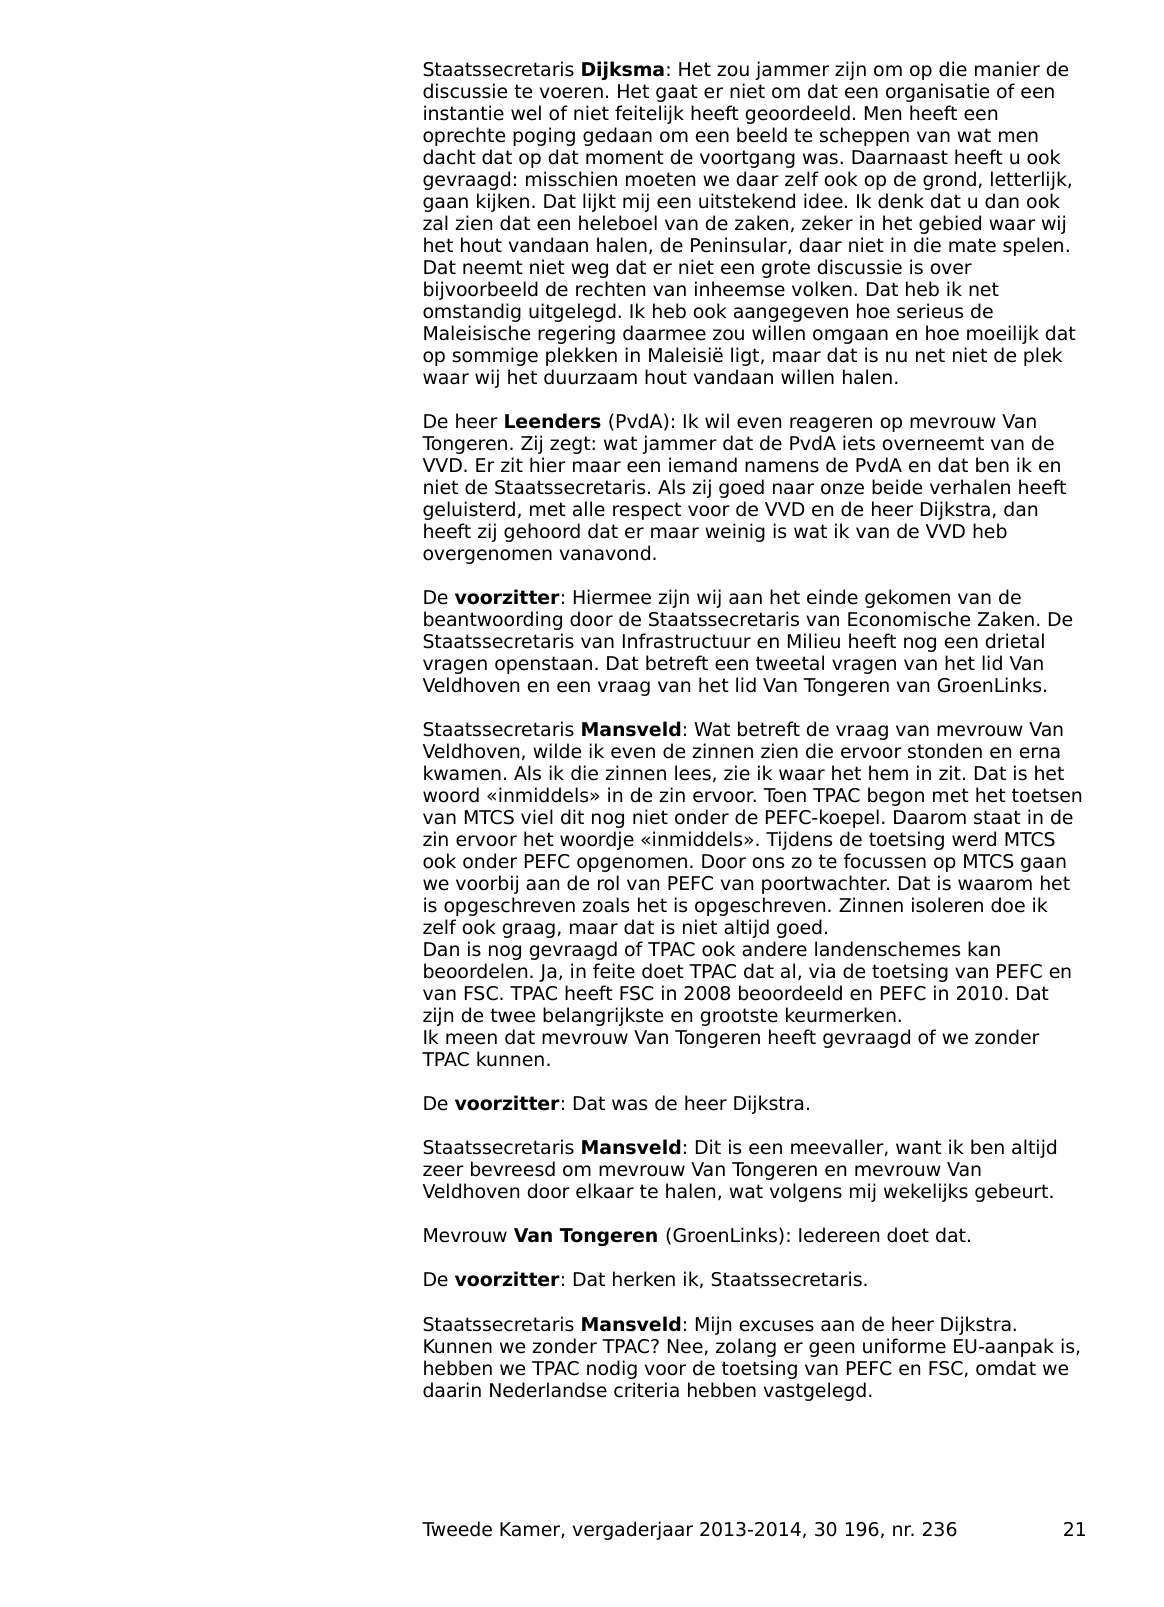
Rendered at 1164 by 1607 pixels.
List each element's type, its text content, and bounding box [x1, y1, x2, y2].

text Staatssecretaris Mansveld: Mijn excuses aan de heer Dijkstra. Kunnen we zonder TPAC? Nee, zolang er geen uniforme EU-aanpak is, hebben we TPAC nodig voor de toetsing van PEFC en FSC, omdat we daarin Nederlandse criteria hebben vastgelegd. [422, 1313, 1087, 1401]
text Staatssecretaris Mansveld: Wat betreft de vraag van mevrouw Van Veldhoven, wilde ik even de zinnen zien die ervoor stonden en erna kwamen. Als ik die zinnen lees, zie ik waar het hem in zit. Dat is het woord «inmiddels» in de zin ervoor. Toen TPAC begon met het toetsen van MTCS viel dit nog niet onder de PEFC-koepel. Daarom staat in de zin ervoor het woordje «inmiddels». Tijdens de toetsing werd MTCS ook onder PEFC opgenomen. Door ons zo te focussen op MTCS gaan we voorbij aan de rol van PEFC van poortwachter. Dat is waarom het is opgeschreven zoals het is opgeschreven. Zinnen isoleren doe ik zelf ook graag, maar dat is niet altijd goed. [422, 719, 1087, 939]
text De heer Leenders (PvdA): Ik wil even reageren op mevrouw Van Tongeren. Zij zegt: wat jammer dat de PvdA iets overneemt van de VVD. Er zit hier maar een iemand namens de PvdA en dat ben ik en niet de Staatssecretaris. Als zij goed naar onze beide verhalen heeft geluisterd, met alle respect voor de VVD en de heer Dijkstra, dan heeft zij gehoord dat er maar weinig is wat ik van de VVD heb overgenomen vanavond. [422, 411, 1087, 565]
text Ik meen dat mevrouw Van Tongeren heeft gevraagd of we zonder TPAC kunnen. [422, 1027, 1087, 1071]
text De voorzitter: Hiermee zijn wij aan het einde gekomen van de beantwoording door de Staatssecretaris van Economische Zaken. De Staatssecretaris van Infrastructuur en Milieu heeft nog een drietal vragen openstaan. Dat betreft een tweetal vragen van het lid Van Veldhoven en een vraag van het lid Van Tongeren van GroenLinks. [422, 587, 1087, 697]
text Staatssecretaris Dijksma: Het zou jammer zijn om op die manier de discussie te voeren. Het gaat er niet om dat een organisatie of een instantie wel of niet feitelijk heeft geoordeeld. Men heeft een oprechte poging gedaan om een beeld te scheppen van wat men dacht dat op dat moment de voortgang was. Daarnaast heeft u ook gevraagd: misschien moeten we daar zelf ook op de grond, letterlijk, gaan kijken. Dat lijkt mij een uitstekend idee. Ik denk dat u dan ook zal zien dat een heleboel van de zaken, zeker in het gebied waar wij het hout vandaan halen, de Peninsular, daar niet in die mate spelen. Dat neemt niet weg dat er niet een grote discussie is over bijvoorbeeld de rechten van inheemse volken. Dat heb ik net omstandig uitgelegd. Ik heb ook aangegeven hoe serieus de Maleisische regering daarmee zou willen omgaan en hoe moeilijk dat op sommige plekken in Maleisië ligt, maar dat is nu net niet de plek waar wij het duurzaam hout vandaan willen halen. [422, 59, 1087, 389]
text Staatssecretaris Mansveld: Dit is een meevaller, want ik ben altijd zeer bevreesd om mevrouw Van Tongeren en mevrouw Van Veldhoven door elkaar te halen, wat volgens mij wekelijks gebeurt. [422, 1137, 1087, 1203]
text De voorzitter: Dat herken ik, Staatssecretaris. [422, 1269, 1087, 1291]
text Dan is nog gevraagd of TPAC ook andere landenschemes kan beoordelen. Ja, in feite doet TPAC dat al, via de toetsing van PEFC en van FSC. TPAC heeft FSC in 2008 beoordeeld en PEFC in 2010. Dat zijn de twee belangrijkste en grootste keurmerken. [422, 939, 1087, 1027]
text De voorzitter: Dat was de heer Dijkstra. [422, 1093, 1087, 1115]
text Mevrouw Van Tongeren (GroenLinks): Iedereen doet dat. [422, 1225, 1087, 1247]
